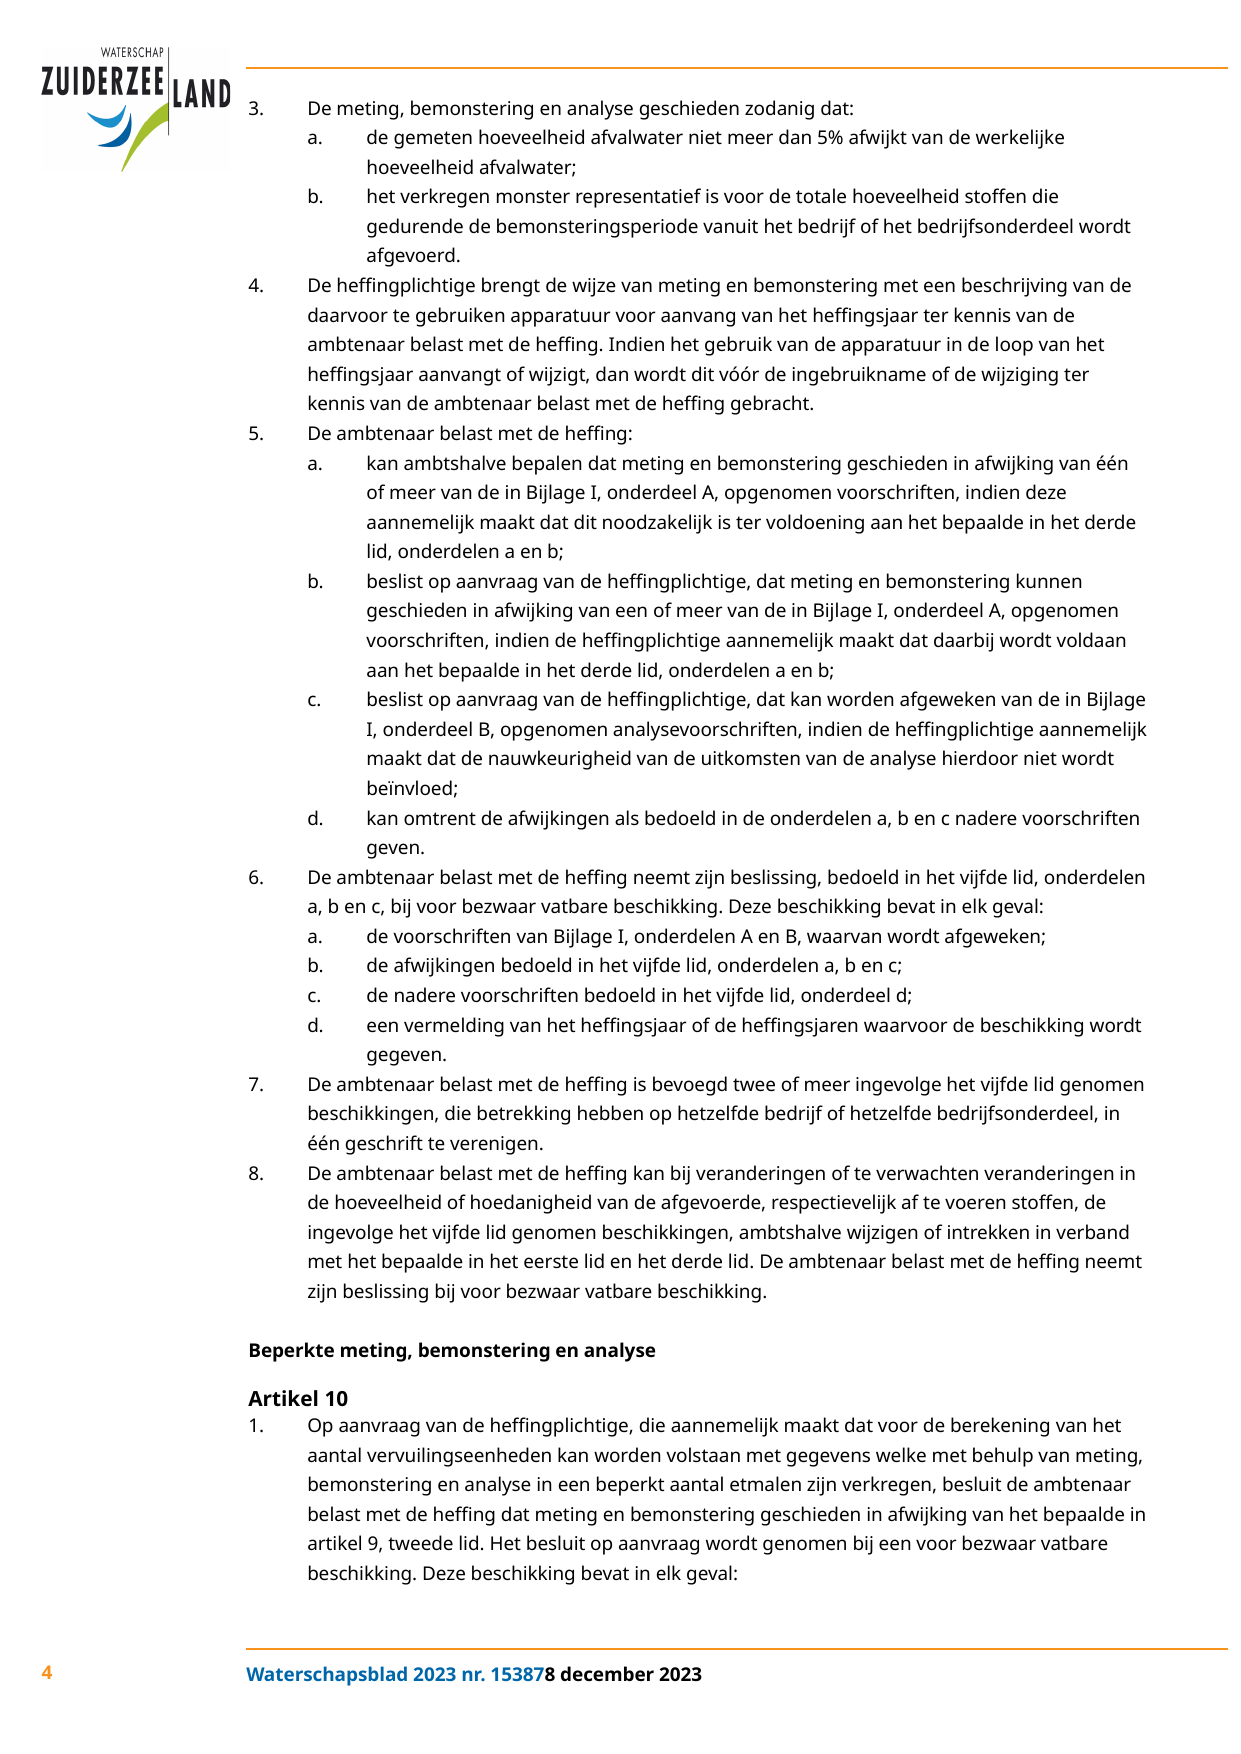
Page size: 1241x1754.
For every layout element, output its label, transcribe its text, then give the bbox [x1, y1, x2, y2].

list beslist op aanvraag van de heffingplichtige, dat kan worden afgeweken van de in Bijlage I, onderdeel B, opgenomen analysevoorschriften, indien de heffingplichtige aannemelijk maakt dat de nauwkeurigheid van de uitkomsten van de analyse hierdoor niet wordt beïnvloed; [307, 686, 1152, 801]
list het verkregen monster representatief is voor de totale hoeveelheid stoffen die gedurende de bemonsteringsperiode vanuit het bedrijf of het bedrijfsonderdeel wordt afgevoerd. [307, 183, 1152, 268]
list beslist op aanvraag van de heffingplichtige, dat meting en bemonstering kunnen geschieden in afwijking van een of meer van de in Bijlage I, onderdeel A, opgenomen voorschriften, indien de heffingplichtige aannemelijk maakt dat daarbij wordt voldaan aan het bepaalde in het derde lid, onderdelen a en b; [307, 568, 1152, 683]
list De meting, bemonstering en analyse geschieden zodanig dat: [248, 95, 1152, 121]
list de afwijkingen bedoeld in het vijfde lid, onderdelen a, b en c; [307, 953, 1152, 978]
text Beperkte meting, bemonstering en analyse [248, 1337, 1152, 1363]
list kan omtrent de afwijkingen als bedoeld in de onderdelen a, b en c nadere voorschriften geven. [307, 805, 1152, 860]
list Op aanvraag van de heffingplichtige, die aannemelijk maakt dat voor de berekening van het aantal vervuilingseenheden kan worden volstaan met gegevens welke met behulp van meting, bemonstering en analyse in een beperkt aantal etmalen zijn verkregen, besluit de ambtenaar belast met de heffing dat meting en bemonstering geschieden in afwijking van het bepaalde in artikel 9, tweede lid. Het besluit op aanvraag wordt genomen bij een voor bezwaar vatbare beschikking. Deze beschikking bevat in elk geval: [248, 1412, 1152, 1586]
list De ambtenaar belast met de heffing neemt zijn beslissing, bedoeld in het vijfde lid, onderdelen a, b en c, bij voor bezwaar vatbare beschikking. Deze beschikking bevat in elk geval: [248, 864, 1152, 919]
list De ambtenaar belast met de heffing kan bij veranderingen of te verwachten veranderingen in de hoeveelheid of hoedanigheid van de afgevoerde, respectievelijk af te voeren stoffen, de ingevolge het vijfde lid genomen beschikkingen, ambtshalve wijzigen of intrekken in verband met het bepaalde in het eerste lid en het derde lid. De ambtenaar belast met de heffing neemt zijn beslissing bij voor bezwaar vatbare beschikking. [248, 1160, 1152, 1304]
list De ambtenaar belast met de heffing is bevoegd twee of meer ingevolge het vijfde lid genomen beschikkingen, die betrekking hebben op hetzelfde bedrijf of hetzelfde bedrijfsonderdeel, in één geschrift te verenigen. [248, 1071, 1152, 1156]
list kan ambtshalve bepalen dat meting en bemonstering geschieden in afwijking van één of meer van de in Bijlage I, onderdeel A, opgenomen voorschriften, indien deze aannemelijk maakt dat dit noodzakelijk is ter voldoening aan het bepaalde in het derde lid, onderdelen a en b; [307, 450, 1152, 564]
list de gemeten hoeveelheid afvalwater niet meer dan 5% afwijkt van de werkelijke hoeveelheid afvalwater; [307, 124, 1152, 180]
text Artikel 10 [248, 1384, 1152, 1412]
list De heffingplichtige brengt de wijze van meting en bemonstering met een beschrijving van de daarvoor te gebruiken apparatuur voor aanvang van het heffingsjaar ter kennis van de ambtenaar belast met de heffing. Indien het gebruik van de apparatuur in de loop van het heffingsjaar aanvangt of wijzigt, dan wordt dit vóór de ingebruikname of de wijziging ter kennis van de ambtenaar belast met de heffing gebracht. [248, 272, 1152, 416]
picture [41, 47, 231, 172]
list de voorschriften van Bijlage I, onderdelen A en B, waarvan wordt afgeweken; [307, 923, 1152, 949]
list de nadere voorschriften bedoeld in het vijfde lid, onderdeel d; [307, 982, 1152, 1008]
list De ambtenaar belast met de heffing: [248, 420, 1152, 446]
list een vermelding van het heffingsjaar of de heffingsjaren waarvoor de beschikking wordt gegeven. [307, 1012, 1152, 1067]
